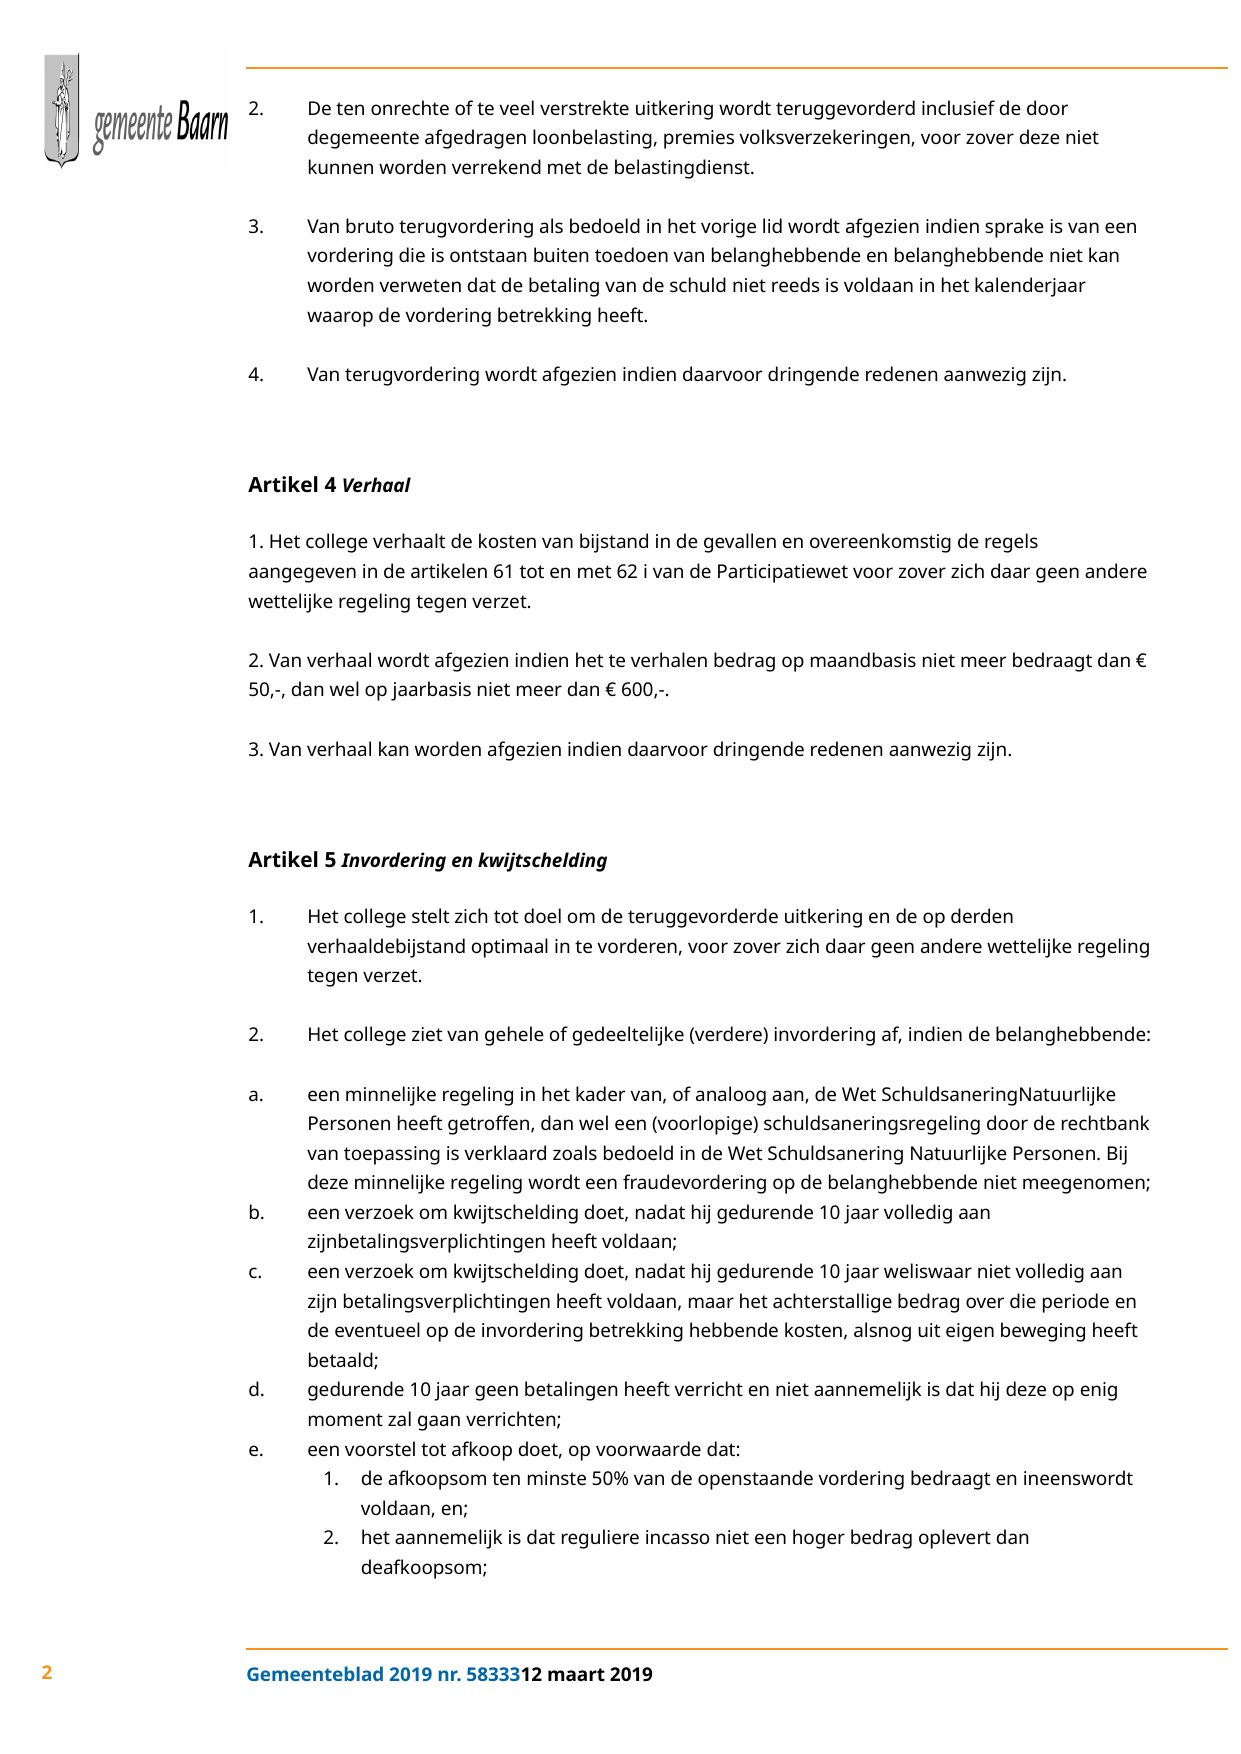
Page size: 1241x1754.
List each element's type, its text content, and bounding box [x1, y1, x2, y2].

list Van terugvordering wordt afgezien indien daarvoor dringende redenen aanwezig zijn. [248, 361, 1152, 387]
list Het college stelt zich tot doel om de teruggevorderde uitkering en de op derden verhaaldebijstand optimaal in te vorderen, voor zover zich daar geen andere wettelijke regeling tegen verzet. [248, 903, 1152, 988]
text 3. Van verhaal kan worden afgezien indien daarvoor dringende redenen aanwezig zijn. [248, 736, 1152, 761]
list gedurende 10 jaar geen betalingen heeft verricht en niet aannemelijk is dat hij deze op enig moment zal gaan verrichten; [248, 1377, 1152, 1432]
list het aannemelijk is dat reguliere incasso niet een hoger bedrag oplevert dan deafkoopsom; [323, 1524, 1152, 1580]
list Van bruto terugvordering als bedoeld in het vorige lid wordt afgezien indien sprake is van een vordering die is ontstaan buiten toedoen van belanghebbende en belanghebbende niet kan worden verweten dat de betaling van de schuld niet reeds is voldaan in het kalenderjaar waarop de vordering betrekking heeft. [248, 213, 1152, 328]
text 1. Het college verhaalt de kosten van bijstand in de gevallen en overeenkomstig de regels [248, 529, 1152, 554]
list een minnelijke regeling in het kader van, of analoog aan, de Wet SchuldsaneringNatuurlijke Personen heeft getroffen, dan wel een (voorlopige) schuldsaneringsregeling door de rechtbank van toepassing is verklaard zoals bedoeld in de Wet Schuldsanering Natuurlijke Personen. Bij deze minnelijke regeling wordt een fraudevordering op de belanghebbende niet meegenomen; [248, 1081, 1152, 1195]
text aangegeven in de artikelen 61 tot en met 62 i van de Participatiewet voor zover zich daar geen andere wettelijke regeling tegen verzet. [248, 558, 1152, 613]
list de afkoopsom ten minste 50% van de openstaande vordering bedraagt en ineenswordt voldaan, en; [323, 1465, 1152, 1521]
list een verzoek om kwijtschelding doet, nadat hij gedurende 10 jaar weliswaar niet volledig aan zijn betalingsverplichtingen heeft voldaan, maar het achterstallige bedrag over die periode en de eventueel op de invordering betrekking hebbende kosten, alsnog uit eigen beweging heeft betaald; [248, 1258, 1152, 1373]
list een verzoek om kwijtschelding doet, nadat hij gedurende 10 jaar volledig aan zijnbetalingsverplichtingen heeft voldaan; [248, 1199, 1152, 1254]
list De ten onrechte of te veel verstrekte uitkering wordt teruggevorderd inclusief de door degemeente afgedragen loonbelasting, premies volksverzekeringen, voor zover deze niet kunnen worden verrekend met de belastingdienst. [248, 95, 1152, 180]
text Artikel 4 Verhaal [248, 471, 1152, 499]
picture [41, 47, 231, 172]
text 2. Van verhaal wordt afgezien indien het te verhalen bedrag op maandbasis niet meer bedraagt dan € 50,-, dan wel op jaarbasis niet meer dan € 600,-. [248, 647, 1152, 702]
list een voorstel tot afkoop doet, op voorwaarde dat: [248, 1436, 1152, 1462]
list Het college ziet van gehele of gedeeltelijke (verdere) invordering af, indien de belanghebbende: [248, 1022, 1152, 1047]
text Artikel 5 Invordering en kwijtschelding [248, 845, 1152, 874]
